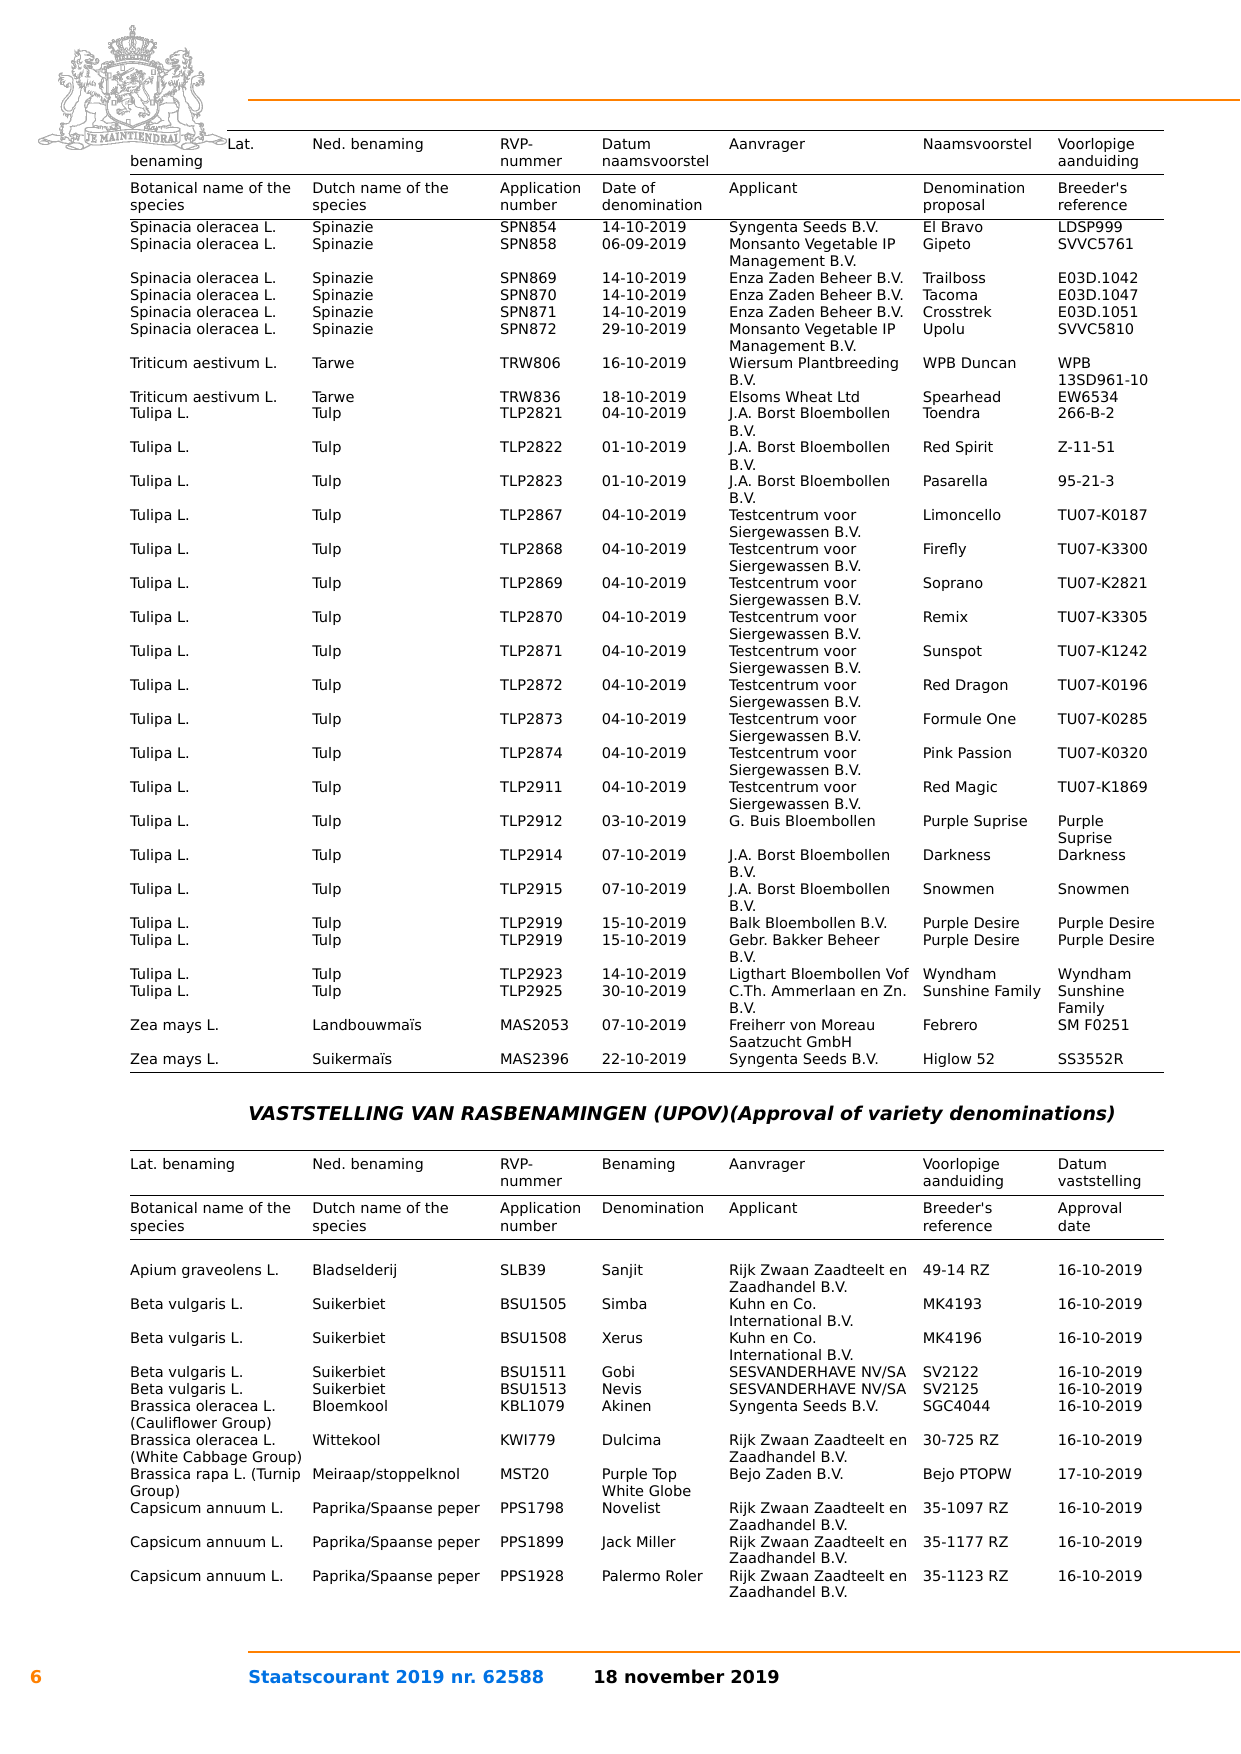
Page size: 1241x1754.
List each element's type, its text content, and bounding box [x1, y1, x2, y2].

table_cell Tulipa L. [130, 932, 306, 966]
table_cell MST20 [494, 1466, 596, 1499]
table_cell Firefly [917, 541, 1052, 575]
table_cell Tulp [306, 966, 494, 983]
table_cell 266-B-2 [1052, 405, 1163, 439]
table_cell WPB Duncan [917, 355, 1052, 388]
table_cell Tulp [306, 881, 494, 915]
table_cell Paprika/Spaanse peper [306, 1568, 494, 1601]
table_cell SVVC5761 [1052, 236, 1163, 269]
table_cell Soprano [917, 575, 1052, 609]
table_cell TLP2870 [494, 609, 596, 643]
table_header Aanvrager [723, 131, 917, 174]
table_cell Rijk Zwaan Zaadteelt en Zaadhandel B.V. [723, 1262, 917, 1296]
table_cell KWI779 [494, 1432, 596, 1466]
table_cell Tulipa L. [130, 915, 306, 932]
table_cell WPB 13SD961-10 [1052, 355, 1163, 388]
table_cell TLP2867 [494, 507, 596, 541]
table_cell Suikerbiet [306, 1364, 494, 1381]
table_cell J.A. Borst Bloembollen B.V. [723, 439, 917, 473]
table_cell BSU1508 [494, 1330, 596, 1364]
table_cell [1052, 1240, 1163, 1262]
table_cell MAS2396 [494, 1051, 596, 1072]
table_cell Bejo Zaden B.V. [723, 1466, 917, 1499]
table_cell Tulipa L. [130, 609, 306, 643]
table_cell 16-10-2019 [1052, 1296, 1163, 1330]
table_cell Testcentrum voor Siergewassen B.V. [723, 507, 917, 541]
table_cell SV2122 [917, 1364, 1052, 1381]
table_cell Dutch name of the species [306, 175, 494, 219]
table_cell Zea mays L. [130, 1051, 306, 1072]
table_cell SPN858 [494, 236, 596, 269]
table_cell Rijk Zwaan Zaadteelt en Zaadhandel B.V. [723, 1568, 917, 1601]
table_cell 04-10-2019 [596, 405, 723, 439]
table_cell Paprika/Spaanse peper [306, 1534, 494, 1567]
table_cell TLP2915 [494, 881, 596, 915]
table_cell Monsanto Vegetable IP Management B.V. [723, 236, 917, 269]
table_cell Balk Bloembollen B.V. [723, 915, 917, 932]
table_cell Beta vulgaris L. [130, 1330, 306, 1364]
table_cell Tulipa L. [130, 677, 306, 711]
table_header Ned. benaming [306, 1151, 494, 1195]
table_cell 16-10-2019 [1052, 1500, 1163, 1533]
table_cell Tulipa L. [130, 473, 306, 507]
table_header Voorlopige aanduiding [1052, 131, 1163, 174]
subtitle VASTSTELLING VAN RASBENAMINGEN (UPOV)(Approval of variety denominations) [248, 1103, 1163, 1125]
table_cell Spinacia oleracea L. [130, 270, 306, 287]
table_cell Tulp [306, 609, 494, 643]
table_cell Sanjit [596, 1262, 723, 1296]
table_cell Palermo Roler [596, 1568, 723, 1601]
table_cell TLP2873 [494, 711, 596, 745]
table_cell Rijk Zwaan Zaadteelt en Zaadhandel B.V. [723, 1534, 917, 1567]
table_cell 04-10-2019 [596, 745, 723, 779]
table_cell TLP2919 [494, 932, 596, 966]
table_cell PPS1928 [494, 1568, 596, 1601]
table_cell [130, 1240, 306, 1262]
table_cell Meiraap/stoppelknol [306, 1466, 494, 1499]
table_cell 15-10-2019 [596, 932, 723, 966]
table_cell SPN854 [494, 220, 596, 236]
table_cell Enza Zaden Beheer B.V. [723, 304, 917, 321]
table_cell Triticum aestivum L. [130, 355, 306, 388]
table_cell Xerus [596, 1330, 723, 1364]
table_cell Landbouwmaïs [306, 1017, 494, 1051]
table_cell Tulp [306, 405, 494, 439]
table_cell Crosstrek [917, 304, 1052, 321]
table_cell 30-725 RZ [917, 1432, 1052, 1466]
table_cell SS3552R [1052, 1051, 1163, 1072]
table_cell Wiersum Plantbreeding B.V. [723, 355, 917, 388]
table_cell 04-10-2019 [596, 609, 723, 643]
table_cell Suikermaïs [306, 1051, 494, 1072]
table_cell Rijk Zwaan Zaadteelt en Zaadhandel B.V. [723, 1432, 917, 1466]
table_cell 07-10-2019 [596, 1017, 723, 1051]
table_cell Purple Desire [1052, 915, 1163, 932]
table_cell Rijk Zwaan Zaadteelt en Zaadhandel B.V. [723, 1500, 917, 1533]
table_cell Testcentrum voor Siergewassen B.V. [723, 643, 917, 677]
table_cell Sunshine Family [917, 983, 1052, 1017]
table_cell Tulp [306, 779, 494, 813]
table_cell Spinacia oleracea L. [130, 236, 306, 269]
table_cell J.A. Borst Bloembollen B.V. [723, 473, 917, 507]
table_cell Trailboss [917, 270, 1052, 287]
table_cell BSU1513 [494, 1381, 596, 1398]
table_cell TLP2911 [494, 779, 596, 813]
table_cell Date of denomination [596, 175, 723, 219]
table_cell Breeder's reference [917, 1196, 1052, 1239]
table_cell Pink Passion [917, 745, 1052, 779]
table_cell TLP2821 [494, 405, 596, 439]
table_cell SESVANDERHAVE NV/SA [723, 1381, 917, 1398]
table_cell 15-10-2019 [596, 915, 723, 932]
table_cell Brassica oleracea L. (White Cabbage Group) [130, 1432, 306, 1466]
table_cell TLP2919 [494, 915, 596, 932]
table_header Naamsvoorstel [917, 131, 1052, 174]
table_cell Akinen [596, 1398, 723, 1432]
table_cell Spinazie [306, 287, 494, 303]
table_cell Testcentrum voor Siergewassen B.V. [723, 745, 917, 779]
table_cell Remix [917, 609, 1052, 643]
table_cell Pasarella [917, 473, 1052, 507]
table_cell MK4196 [917, 1330, 1052, 1364]
table_cell Z-11-51 [1052, 439, 1163, 473]
table_cell Formule One [917, 711, 1052, 745]
table_cell TLP2925 [494, 983, 596, 1017]
table_cell SV2125 [917, 1381, 1052, 1398]
table_cell Ligthart Bloembollen Vof [723, 966, 917, 983]
table_cell [917, 1240, 1052, 1262]
table_cell 49-14 RZ [917, 1262, 1052, 1296]
table_cell SM F0251 [1052, 1017, 1163, 1051]
table_cell Snowmen [917, 881, 1052, 915]
table_cell Application number [494, 175, 596, 219]
table_header RVP-nummer [494, 1151, 596, 1195]
table_cell 22-10-2019 [596, 1051, 723, 1072]
table_cell KBL1079 [494, 1398, 596, 1432]
table_cell 07-10-2019 [596, 881, 723, 915]
table_cell TRW806 [494, 355, 596, 388]
table_cell Purple Desire [1052, 932, 1163, 966]
table_cell Capsicum annuum L. [130, 1534, 306, 1567]
table_cell Application number [494, 1196, 596, 1239]
table_cell 30-10-2019 [596, 983, 723, 1017]
table_cell Spinazie [306, 304, 494, 321]
table_cell Red Magic [917, 779, 1052, 813]
table_cell Spinazie [306, 321, 494, 354]
table_cell Botanical name of the species [130, 1196, 306, 1239]
table_cell Brassica rapa L. (Turnip Group) [130, 1466, 306, 1499]
table_cell Freiherr von Moreau Saatzucht GmbH [723, 1017, 917, 1051]
table_cell SLB39 [494, 1262, 596, 1296]
table_cell 14-10-2019 [596, 287, 723, 303]
table_cell 18-10-2019 [596, 389, 723, 405]
table_cell Darkness [1052, 847, 1163, 881]
table_cell Testcentrum voor Siergewassen B.V. [723, 541, 917, 575]
table_cell Tulipa L. [130, 405, 306, 439]
table_cell 01-10-2019 [596, 439, 723, 473]
table_cell LDSP999 [1052, 220, 1163, 236]
table_cell Sunspot [917, 643, 1052, 677]
table_cell SESVANDERHAVE NV/SA [723, 1364, 917, 1381]
table_cell SPN870 [494, 287, 596, 303]
table_cell [306, 1240, 494, 1262]
table_cell Spinacia oleracea L. [130, 287, 306, 303]
table_cell TU07-K0187 [1052, 507, 1163, 541]
table_cell Tulp [306, 439, 494, 473]
table_cell 35-1097 RZ [917, 1500, 1052, 1533]
table_cell 04-10-2019 [596, 779, 723, 813]
table_cell TU07-K0285 [1052, 711, 1163, 745]
table_cell 14-10-2019 [596, 304, 723, 321]
table_cell 04-10-2019 [596, 711, 723, 745]
table_cell Spinazie [306, 270, 494, 287]
table_cell El Bravo [917, 220, 1052, 236]
table_cell Tulp [306, 745, 494, 779]
table_cell TU07-K0320 [1052, 745, 1163, 779]
table_header Lat. benaming [130, 1151, 306, 1195]
table_cell Tulipa L. [130, 575, 306, 609]
table_cell Dulcima [596, 1432, 723, 1466]
table_cell Suikerbiet [306, 1381, 494, 1398]
table_cell Jack Miller [596, 1534, 723, 1567]
table_cell PPS1798 [494, 1500, 596, 1533]
table_cell 07-10-2019 [596, 847, 723, 881]
table_cell Apium graveolens L. [130, 1262, 306, 1296]
table_cell 14-10-2019 [596, 220, 723, 236]
table_cell Tulipa L. [130, 779, 306, 813]
table_cell Tulipa L. [130, 643, 306, 677]
table_cell Bloemkool [306, 1398, 494, 1432]
table_cell Purple Suprise [1052, 813, 1163, 847]
table_cell TLP2868 [494, 541, 596, 575]
table_cell Purple Desire [917, 932, 1052, 966]
table_cell Tulipa L. [130, 507, 306, 541]
table_cell Tulipa L. [130, 439, 306, 473]
table_cell E03D.1051 [1052, 304, 1163, 321]
table_cell Spearhead [917, 389, 1052, 405]
table_cell 16-10-2019 [1052, 1381, 1163, 1398]
table_cell TU07-K3305 [1052, 609, 1163, 643]
table_cell Brassica oleracea L. (Cauliflower Group) [130, 1398, 306, 1432]
table_cell PPS1899 [494, 1534, 596, 1567]
table_cell 35-1177 RZ [917, 1534, 1052, 1567]
table_cell 16-10-2019 [1052, 1432, 1163, 1466]
table_header Lat. benaming [130, 131, 306, 174]
table_cell SPN871 [494, 304, 596, 321]
table_header Benaming [596, 1151, 723, 1195]
table_cell TU07-K1242 [1052, 643, 1163, 677]
table_cell 35-1123 RZ [917, 1568, 1052, 1601]
table_cell 95-21-3 [1052, 473, 1163, 507]
table_cell Limoncello [917, 507, 1052, 541]
table_cell Dutch name of the species [306, 1196, 494, 1239]
table_cell Febrero [917, 1017, 1052, 1051]
table_cell Gipeto [917, 236, 1052, 269]
table_cell Testcentrum voor Siergewassen B.V. [723, 575, 917, 609]
table_cell Tulp [306, 932, 494, 966]
table_cell [723, 1240, 917, 1262]
table_cell Approval date [1052, 1196, 1163, 1239]
table_cell Testcentrum voor Siergewassen B.V. [723, 609, 917, 643]
table_cell Capsicum annuum L. [130, 1568, 306, 1601]
table_cell TLP2912 [494, 813, 596, 847]
table_cell Gebr. Bakker Beheer B.V. [723, 932, 917, 966]
table_cell Bejo PTOPW [917, 1466, 1052, 1499]
table_cell Wittekool [306, 1432, 494, 1466]
table_cell Purple Top White Globe [596, 1466, 723, 1499]
table_cell [596, 1240, 723, 1262]
table_cell 16-10-2019 [1052, 1330, 1163, 1364]
table_cell Suikerbiet [306, 1296, 494, 1330]
table_cell Tulp [306, 541, 494, 575]
table_cell E03D.1042 [1052, 270, 1163, 287]
table_cell Botanical name of the species [130, 175, 306, 219]
table_cell 06-09-2019 [596, 236, 723, 269]
table_cell 14-10-2019 [596, 270, 723, 287]
table_cell Simba [596, 1296, 723, 1330]
table_cell Novelist [596, 1500, 723, 1533]
table_cell Higlow 52 [917, 1051, 1052, 1072]
table_cell Purple Desire [917, 915, 1052, 932]
table_cell E03D.1047 [1052, 287, 1163, 303]
table_cell Snowmen [1052, 881, 1163, 915]
table_cell TLP2822 [494, 439, 596, 473]
table_cell Tulp [306, 643, 494, 677]
table_cell 14-10-2019 [596, 966, 723, 983]
table_cell Syngenta Seeds B.V. [723, 1051, 917, 1072]
table_cell Spinacia oleracea L. [130, 321, 306, 354]
table_cell Tulp [306, 983, 494, 1017]
table_cell BSU1511 [494, 1364, 596, 1381]
table_cell [494, 1240, 596, 1262]
table_cell Tulp [306, 507, 494, 541]
table_cell Kuhn en Co. International B.V. [723, 1296, 917, 1330]
table_cell 16-10-2019 [1052, 1534, 1163, 1567]
table_cell Bladselderij [306, 1262, 494, 1296]
table_cell Red Spirit [917, 439, 1052, 473]
table_cell 16-10-2019 [596, 355, 723, 388]
table_cell Toendra [917, 405, 1052, 439]
table_cell J.A. Borst Bloembollen B.V. [723, 405, 917, 439]
table_cell Tulp [306, 677, 494, 711]
table_cell Nevis [596, 1381, 723, 1398]
table_cell Upolu [917, 321, 1052, 354]
table_cell Tulipa L. [130, 966, 306, 983]
table_cell Applicant [723, 175, 917, 219]
table_cell 16-10-2019 [1052, 1398, 1163, 1432]
table_cell Wyndham [917, 966, 1052, 983]
table_cell MK4193 [917, 1296, 1052, 1330]
table_cell 04-10-2019 [596, 507, 723, 541]
table_cell Tulp [306, 711, 494, 745]
table_cell 29-10-2019 [596, 321, 723, 354]
table_cell 16-10-2019 [1052, 1364, 1163, 1381]
table_cell TLP2872 [494, 677, 596, 711]
table_cell Triticum aestivum L. [130, 389, 306, 405]
table_cell Tulp [306, 847, 494, 881]
table_cell Testcentrum voor Siergewassen B.V. [723, 677, 917, 711]
table_cell TRW836 [494, 389, 596, 405]
table_cell Tulipa L. [130, 847, 306, 881]
table_cell Spinazie [306, 220, 494, 236]
table_cell Spinacia oleracea L. [130, 220, 306, 236]
table_cell 01-10-2019 [596, 473, 723, 507]
table_cell J.A. Borst Bloembollen B.V. [723, 881, 917, 915]
table_cell SPN872 [494, 321, 596, 354]
table_cell Spinazie [306, 236, 494, 269]
table_cell SVVC5810 [1052, 321, 1163, 354]
table_cell TLP2871 [494, 643, 596, 677]
table_cell 03-10-2019 [596, 813, 723, 847]
table_cell C.Th. Ammerlaan en Zn. B.V. [723, 983, 917, 1017]
table_cell Tulipa L. [130, 745, 306, 779]
table_cell 16-10-2019 [1052, 1568, 1163, 1601]
table_cell Red Dragon [917, 677, 1052, 711]
picture [38, 25, 227, 150]
table_cell Wyndham [1052, 966, 1163, 983]
table_cell BSU1505 [494, 1296, 596, 1330]
table_cell Tarwe [306, 355, 494, 388]
table_cell TLP2874 [494, 745, 596, 779]
table_cell MAS2053 [494, 1017, 596, 1051]
table_cell Enza Zaden Beheer B.V. [723, 287, 917, 303]
table_cell Zea mays L. [130, 1017, 306, 1051]
table_cell TU07-K3300 [1052, 541, 1163, 575]
table_cell TLP2823 [494, 473, 596, 507]
table_cell Elsoms Wheat Ltd [723, 389, 917, 405]
table_cell Paprika/Spaanse peper [306, 1500, 494, 1533]
table_cell TU07-K2821 [1052, 575, 1163, 609]
table_cell 04-10-2019 [596, 677, 723, 711]
table_cell TU07-K1869 [1052, 779, 1163, 813]
table_cell Denomination [596, 1196, 723, 1239]
table_cell Tacoma [917, 287, 1052, 303]
table_cell SPN869 [494, 270, 596, 287]
table_cell J.A. Borst Bloembollen B.V. [723, 847, 917, 881]
table_cell G. Buis Bloembollen [723, 813, 917, 847]
table_header Voorlopige aanduiding [917, 1151, 1052, 1195]
table_cell SGC4044 [917, 1398, 1052, 1432]
table_cell Denomination proposal [917, 175, 1052, 219]
table_cell Tulp [306, 915, 494, 932]
table_cell TU07-K0196 [1052, 677, 1163, 711]
table_header Datum vaststelling [1052, 1151, 1163, 1195]
table_cell Suikerbiet [306, 1330, 494, 1364]
table_cell Syngenta Seeds B.V. [723, 220, 917, 236]
table_cell Purple Suprise [917, 813, 1052, 847]
table_cell Testcentrum voor Siergewassen B.V. [723, 779, 917, 813]
table_cell Tarwe [306, 389, 494, 405]
table_cell Tulp [306, 473, 494, 507]
table_cell Applicant [723, 1196, 917, 1239]
table_cell 04-10-2019 [596, 643, 723, 677]
table_cell 16-10-2019 [1052, 1262, 1163, 1296]
table_cell Capsicum annuum L. [130, 1500, 306, 1533]
table_cell 04-10-2019 [596, 575, 723, 609]
table_cell Beta vulgaris L. [130, 1364, 306, 1381]
table_cell Tulp [306, 575, 494, 609]
table_cell Testcentrum voor Siergewassen B.V. [723, 711, 917, 745]
table_header Aanvrager [723, 1151, 917, 1195]
table_cell Tulipa L. [130, 541, 306, 575]
table_cell Tulipa L. [130, 711, 306, 745]
table_cell Tulipa L. [130, 881, 306, 915]
table_cell TLP2869 [494, 575, 596, 609]
table_cell Monsanto Vegetable IP Management B.V. [723, 321, 917, 354]
table_cell Tulipa L. [130, 983, 306, 1017]
table_cell 17-10-2019 [1052, 1466, 1163, 1499]
table_cell Enza Zaden Beheer B.V. [723, 270, 917, 287]
table_cell Tulipa L. [130, 813, 306, 847]
table_cell Spinacia oleracea L. [130, 304, 306, 321]
table_cell 04-10-2019 [596, 541, 723, 575]
table_header Ned. benaming [306, 131, 494, 174]
table_cell Sunshine Family [1052, 983, 1163, 1017]
table_cell Beta vulgaris L. [130, 1296, 306, 1330]
table_cell Breeder's reference [1052, 175, 1163, 219]
table_cell Syngenta Seeds B.V. [723, 1398, 917, 1432]
table_cell Kuhn en Co. International B.V. [723, 1330, 917, 1364]
table_header RVP-nummer [494, 131, 596, 174]
table_cell Darkness [917, 847, 1052, 881]
table_cell TLP2923 [494, 966, 596, 983]
table_cell Beta vulgaris L. [130, 1381, 306, 1398]
table_header Datum naamsvoorstel [596, 131, 723, 174]
table_cell TLP2914 [494, 847, 596, 881]
table_cell Tulp [306, 813, 494, 847]
table_cell EW6534 [1052, 389, 1163, 405]
table_cell Gobi [596, 1364, 723, 1381]
